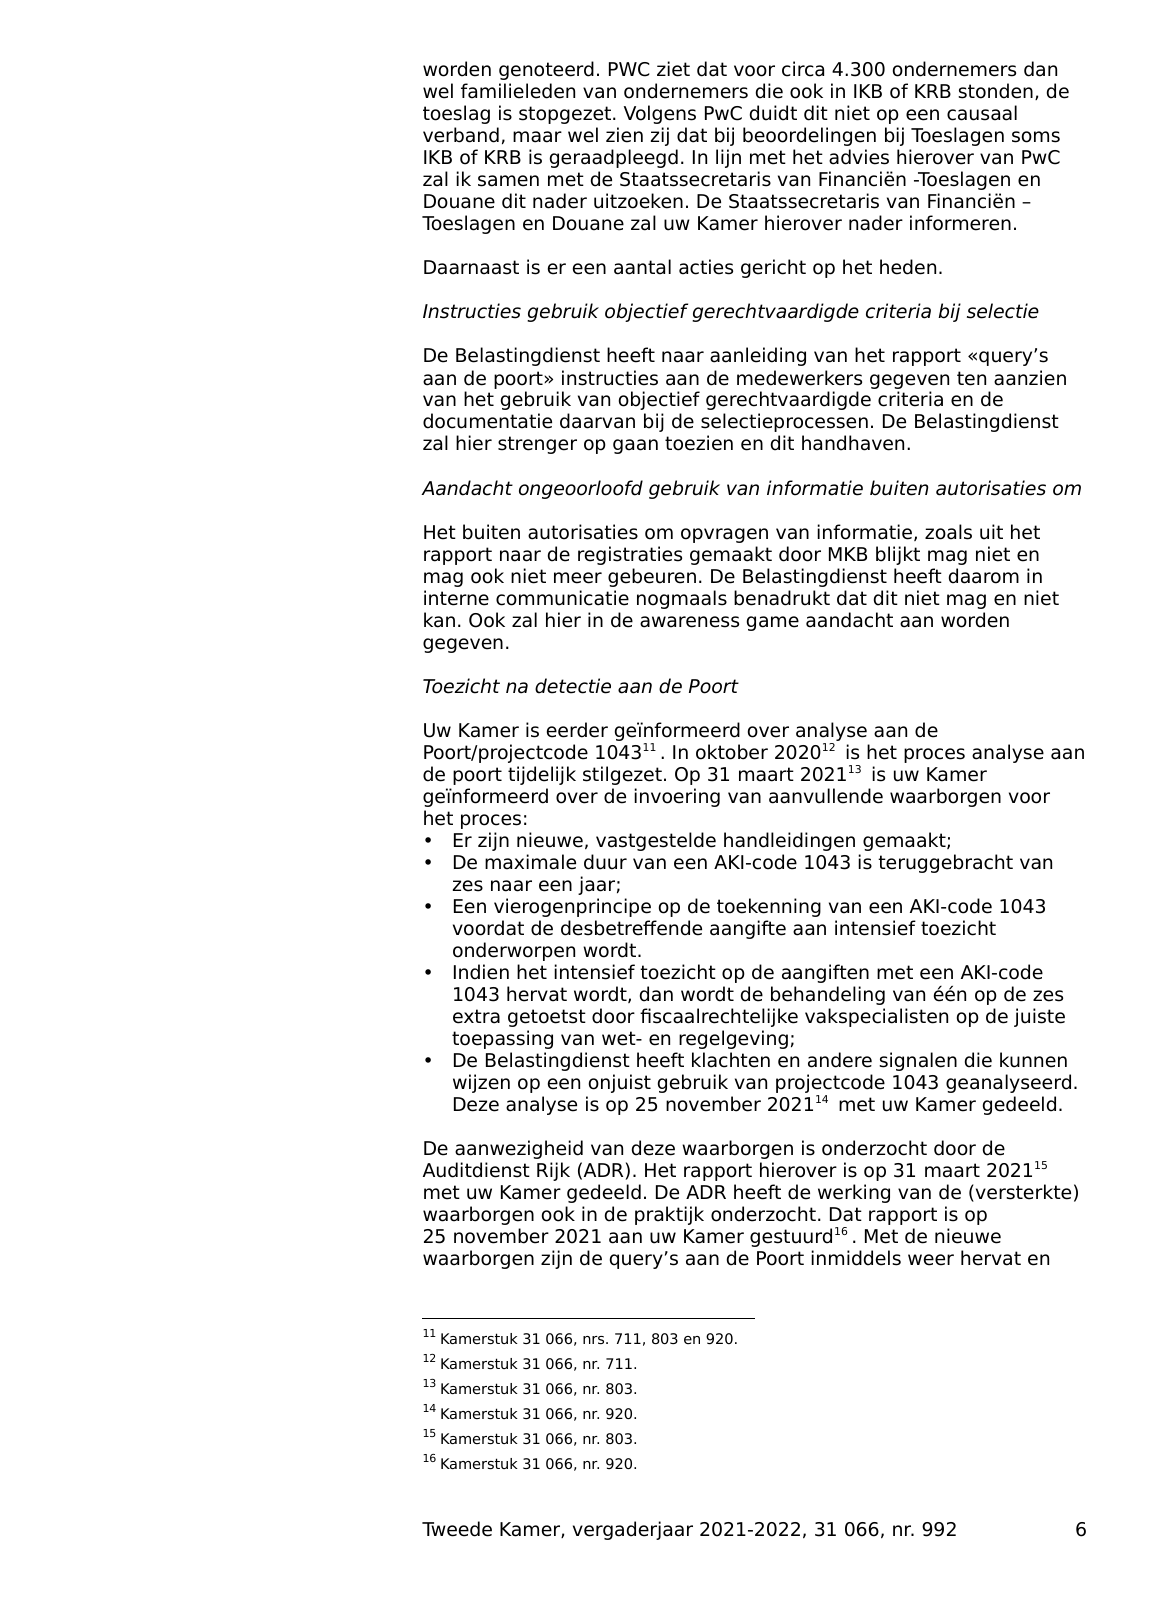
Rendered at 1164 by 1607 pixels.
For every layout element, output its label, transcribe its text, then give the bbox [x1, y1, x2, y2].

text Kamerstuk 31 066, nr. 920. [422, 1402, 1087, 1424]
text Kamerstuk 31 066, nr. 920. [422, 1452, 1087, 1474]
text Kamerstuk 31 066, nr. 803. [422, 1427, 1087, 1449]
subtitle Aandacht ongeoorloofd gebruik van informatie buiten autorisaties om [422, 477, 1087, 499]
text Kamerstuk 31 066, nr. 711. [422, 1352, 1087, 1374]
text Het buiten autorisaties om opvragen van informatie, zoals uit het rapport naar de registraties gemaakt door MKB blijkt mag niet en mag ook niet meer gebeuren. De Belastingdienst heeft daarom in interne communicatie nogmaals benadrukt dat dit niet mag en niet kan. Ook zal hier in de awareness game aandacht aan worden gegeven. [422, 522, 1087, 653]
subtitle Toezicht na detectie aan de Poort [422, 676, 1087, 698]
text De aanwezigheid van deze waarborgen is onderzocht door de Auditdienst Rijk (ADR). Het rapport hierover is op 31 maart 2021 met uw Kamer gedeeld. De ADR heeft de werking van de (versterkte) waarborgen ook in de praktijk onderzocht. Dat rapport is op 25 november 2021 aan uw Kamer gestuurd. Met de nieuwe waarborgen zijn de query’s aan de Poort inmiddels weer hervat en [422, 1138, 1087, 1269]
text • Een vierogenprincipe op de toekenning van een AKI-code 1043 voordat de desbetreffende aangifte aan intensief toezicht onderworpen wordt. [422, 896, 1087, 962]
text • De Belastingdienst heeft klachten en andere signalen die kunnen wijzen op een onjuist gebruik van projectcode 1043 geanalyseerd. Deze analyse is op 25 november 2021 met uw Kamer gedeeld. [422, 1049, 1087, 1116]
text • Indien het intensief toezicht op de aangiften met een AKI-code 1043 hervat wordt, dan wordt de behandeling van één op de zes extra getoetst door fiscaalrechtelijke vakspecialisten op de juiste toepassing van wet- en regelgeving; [422, 962, 1087, 1049]
text De Belastingdienst heeft naar aanleiding van het rapport «query’s aan de poort» instructies aan de medewerkers gegeven ten aanzien van het gebruik van objectief gerechtvaardigde criteria en de documentatie daarvan bij de selectieprocessen. De Belastingdienst zal hier strenger op gaan toezien en dit handhaven. [422, 345, 1087, 455]
subtitle Instructies gebruik objectief gerechtvaardigde criteria bij selectie [422, 301, 1087, 323]
text worden genoteerd. PWC ziet dat voor circa 4.300 ondernemers dan wel familieleden van ondernemers die ook in IKB of KRB stonden, de toeslag is stopgezet. Volgens PwC duidt dit niet op een causaal verband, maar wel zien zij dat bij beoordelingen bij Toeslagen soms IKB of KRB is geraadpleegd. In lijn met het advies hierover van PwC zal ik samen met de Staatssecretaris van Financiën -Toeslagen en Douane dit nader uitzoeken. De Staatssecretaris van Financiën – Toeslagen en Douane zal uw Kamer hierover nader informeren. [422, 59, 1087, 235]
text • Er zijn nieuwe, vastgestelde handleidingen gemaakt; [422, 830, 1087, 852]
text • De maximale duur van een AKI-code 1043 is teruggebracht van zes naar een jaar; [422, 852, 1087, 896]
text Kamerstuk 31 066, nrs. 711, 803 en 920. [422, 1327, 1087, 1349]
text Kamerstuk 31 066, nr. 803. [422, 1377, 1087, 1399]
text Uw Kamer is eerder geïnformeerd over analyse aan de Poort/projectcode 1043. In oktober 2020 is het proces analyse aan de poort tijdelijk stilgezet. Op 31 maart 2021 is uw Kamer geïnformeerd over de invoering van aanvullende waarborgen voor het proces: [422, 720, 1087, 830]
text Daarnaast is er een aantal acties gericht op het heden. [422, 257, 1087, 279]
